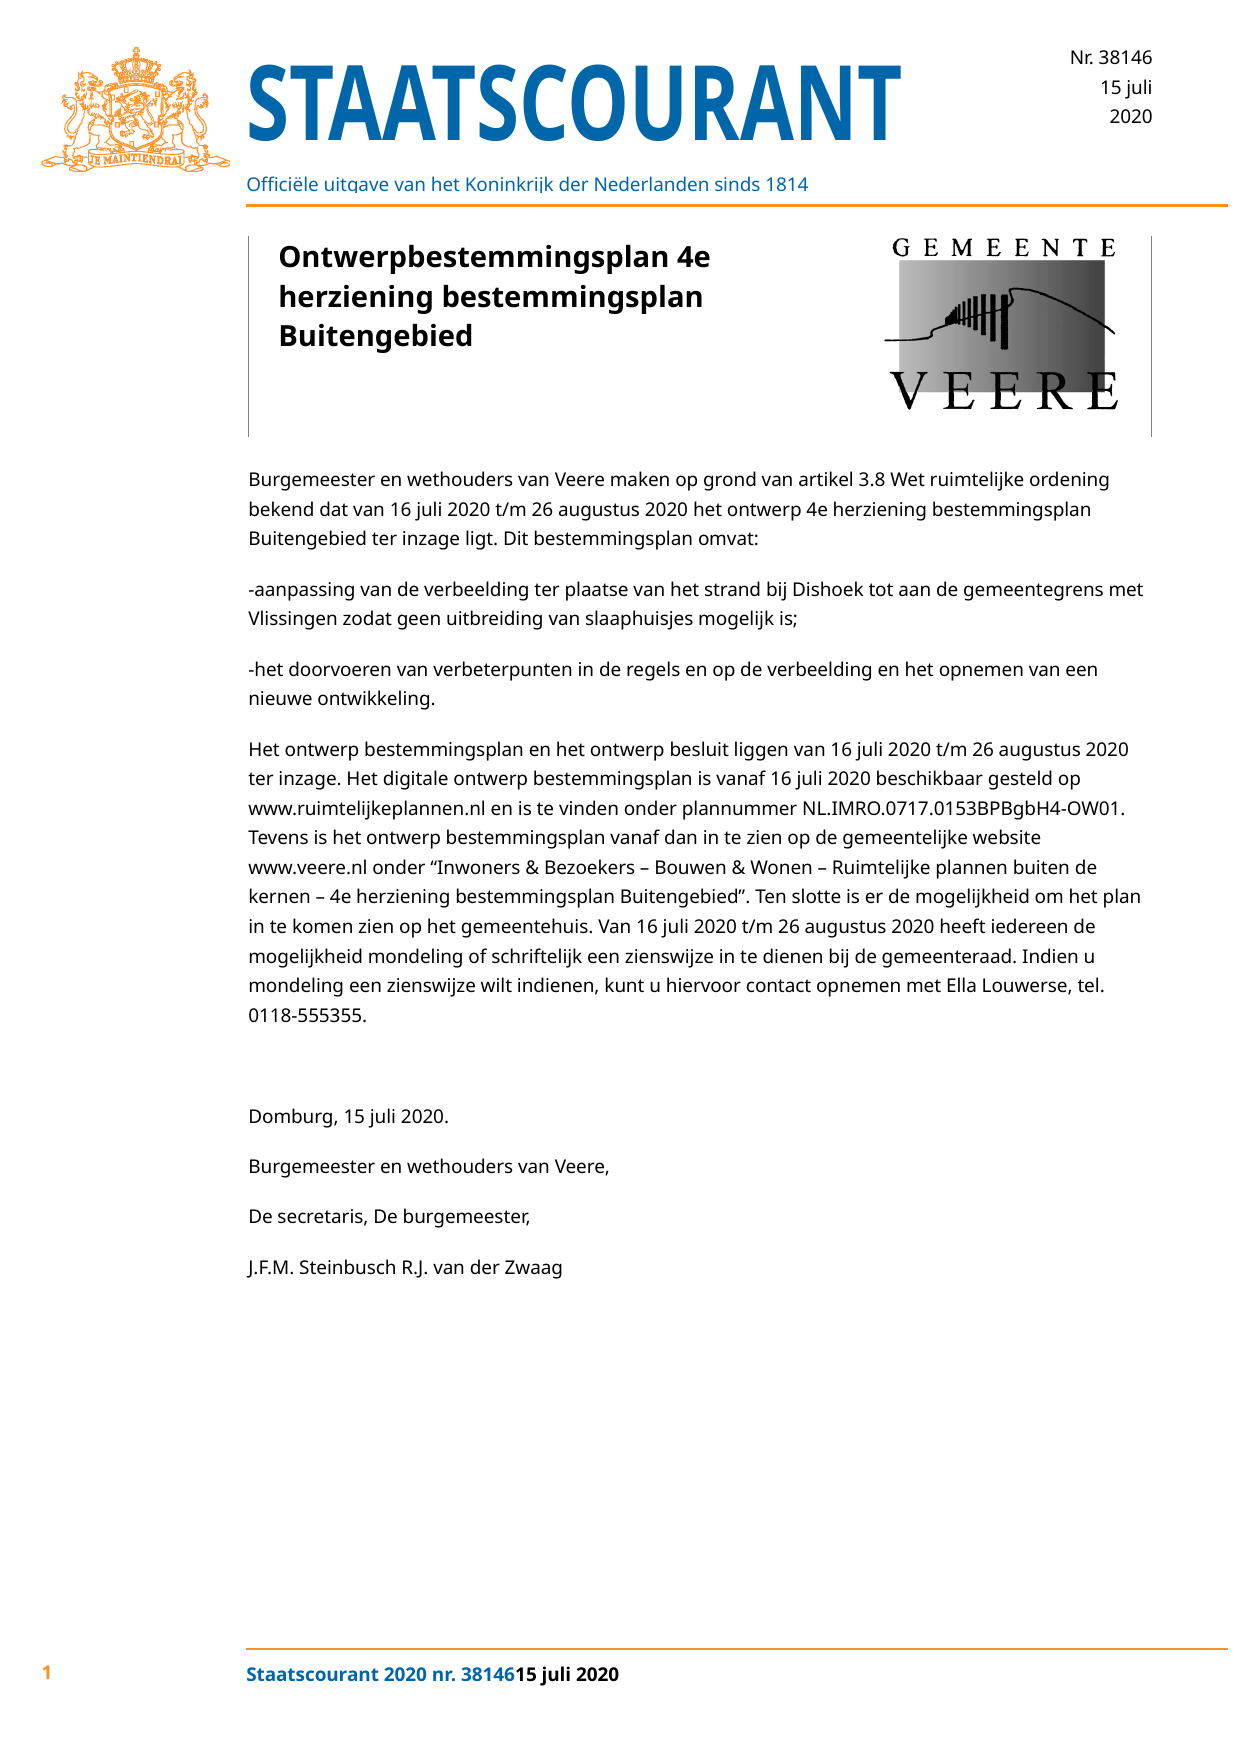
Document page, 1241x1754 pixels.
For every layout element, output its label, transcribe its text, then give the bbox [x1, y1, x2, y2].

text De secretaris, De burgemeester, [248, 1204, 1152, 1229]
text -aanpassing van de verbeelding ter plaatse van het strand bij Dishoek tot aan de gemeentegrens met Vlissingen zodat geen uitbreiding van slaaphuisjes mogelijk is; [248, 576, 1152, 631]
text J.F.M. Steinbusch R.J. van der Zwaag [248, 1254, 1152, 1280]
picture [41, 47, 231, 172]
text Burgemeester en wethouders van Veere, [248, 1153, 1152, 1179]
text -het doorvoeren van verbeterpunten in de regels en op de verbeelding en het opnemen van een nieuwe ontwikkeling. [248, 656, 1152, 711]
picture [882, 236, 1119, 411]
text Burgemeester en wethouders van Veere maken op grond van artikel 3.8 Wet ruimtelijke ordening bekend dat van 16 juli 2020 t/m 26 augustus 2020 het ontwerp 4e herziening bestemmingsplan Buitengebied ter inzage ligt. Dit bestemmingsplan omvat: [248, 466, 1152, 551]
text Domburg, 15 juli 2020. [248, 1103, 1152, 1129]
text Het ontwerp bestemmingsplan en het ontwerp besluit liggen van 16 juli 2020 t/m 26 augustus 2020 ter inzage. Het digitale ontwerp bestemmingsplan is vanaf 16 juli 2020 beschikbaar gesteld op www.ruimtelijkeplannen.nl en is te vinden onder plannummer NL.IMRO.0717.0153BPBgbH4-OW01. Tevens is het ontwerp bestemmingsplan vanaf dan in te zien op de gemeentelijke website www.veere.nl onder “Inwoners & Bezoekers – Bouwen & Wonen – Ruimtelijke plannen buiten de kernen – 4e herziening bestemmingsplan Buitengebied”. Ten slotte is er de mogelijkheid om het plan in te komen zien op het gemeentehuis. Van 16 juli 2020 t/m 26 augustus 2020 heeft iedereen de mogelijkheid mondeling of schriftelijk een zienswijze in te dienen bij de gemeenteraad. Indien u mondeling een zienswijze wilt indienen, kunt u hiervoor contact opnemen met Ella Louwerse, tel. 0118-555355. [248, 736, 1152, 1028]
table_header [850, 236, 1151, 437]
table_header Ontwerpbestemmingsplan 4e herziening bestemmingsplan Buitengebied [249, 236, 850, 437]
